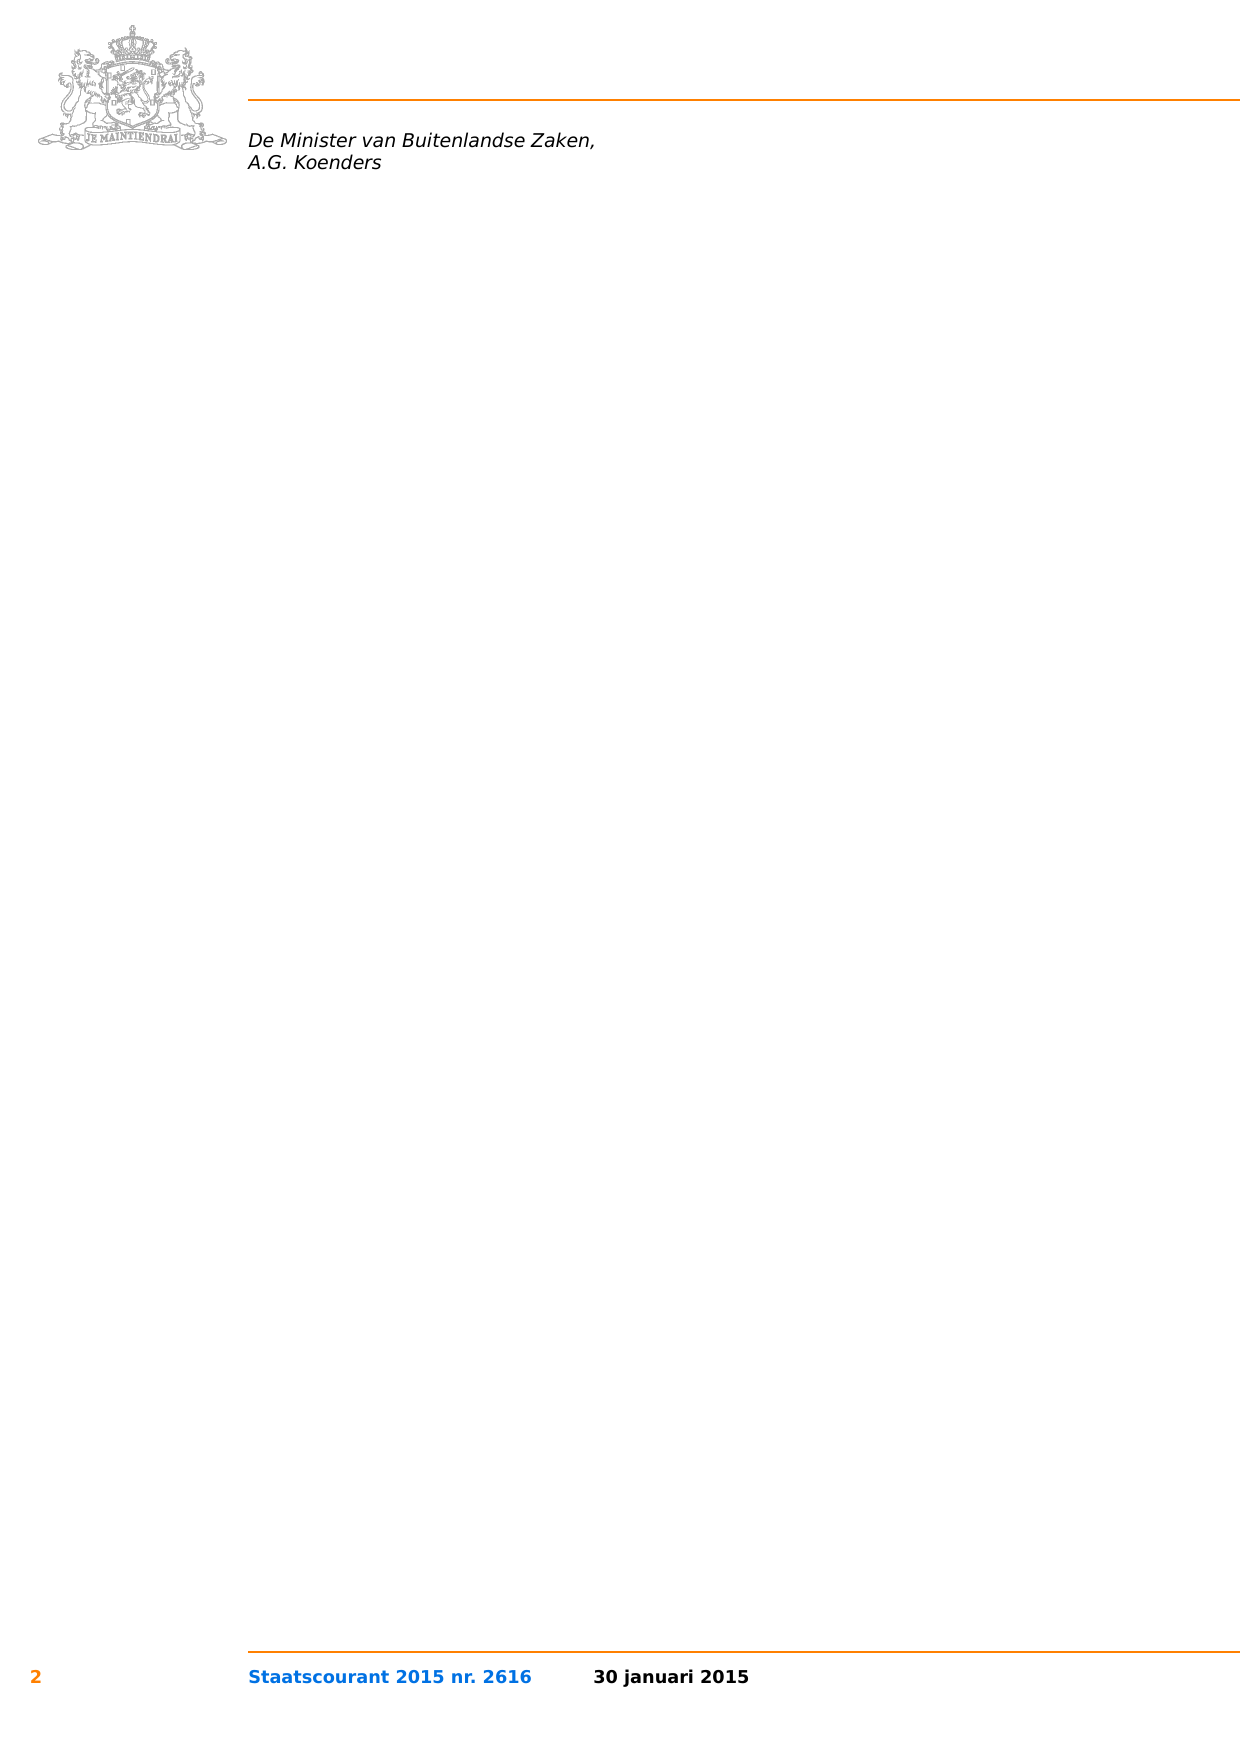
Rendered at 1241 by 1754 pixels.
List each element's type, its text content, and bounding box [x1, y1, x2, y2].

text De Minister van Buitenlandse Zaken, A.G. Koenders [248, 130, 1163, 174]
picture [38, 25, 227, 150]
